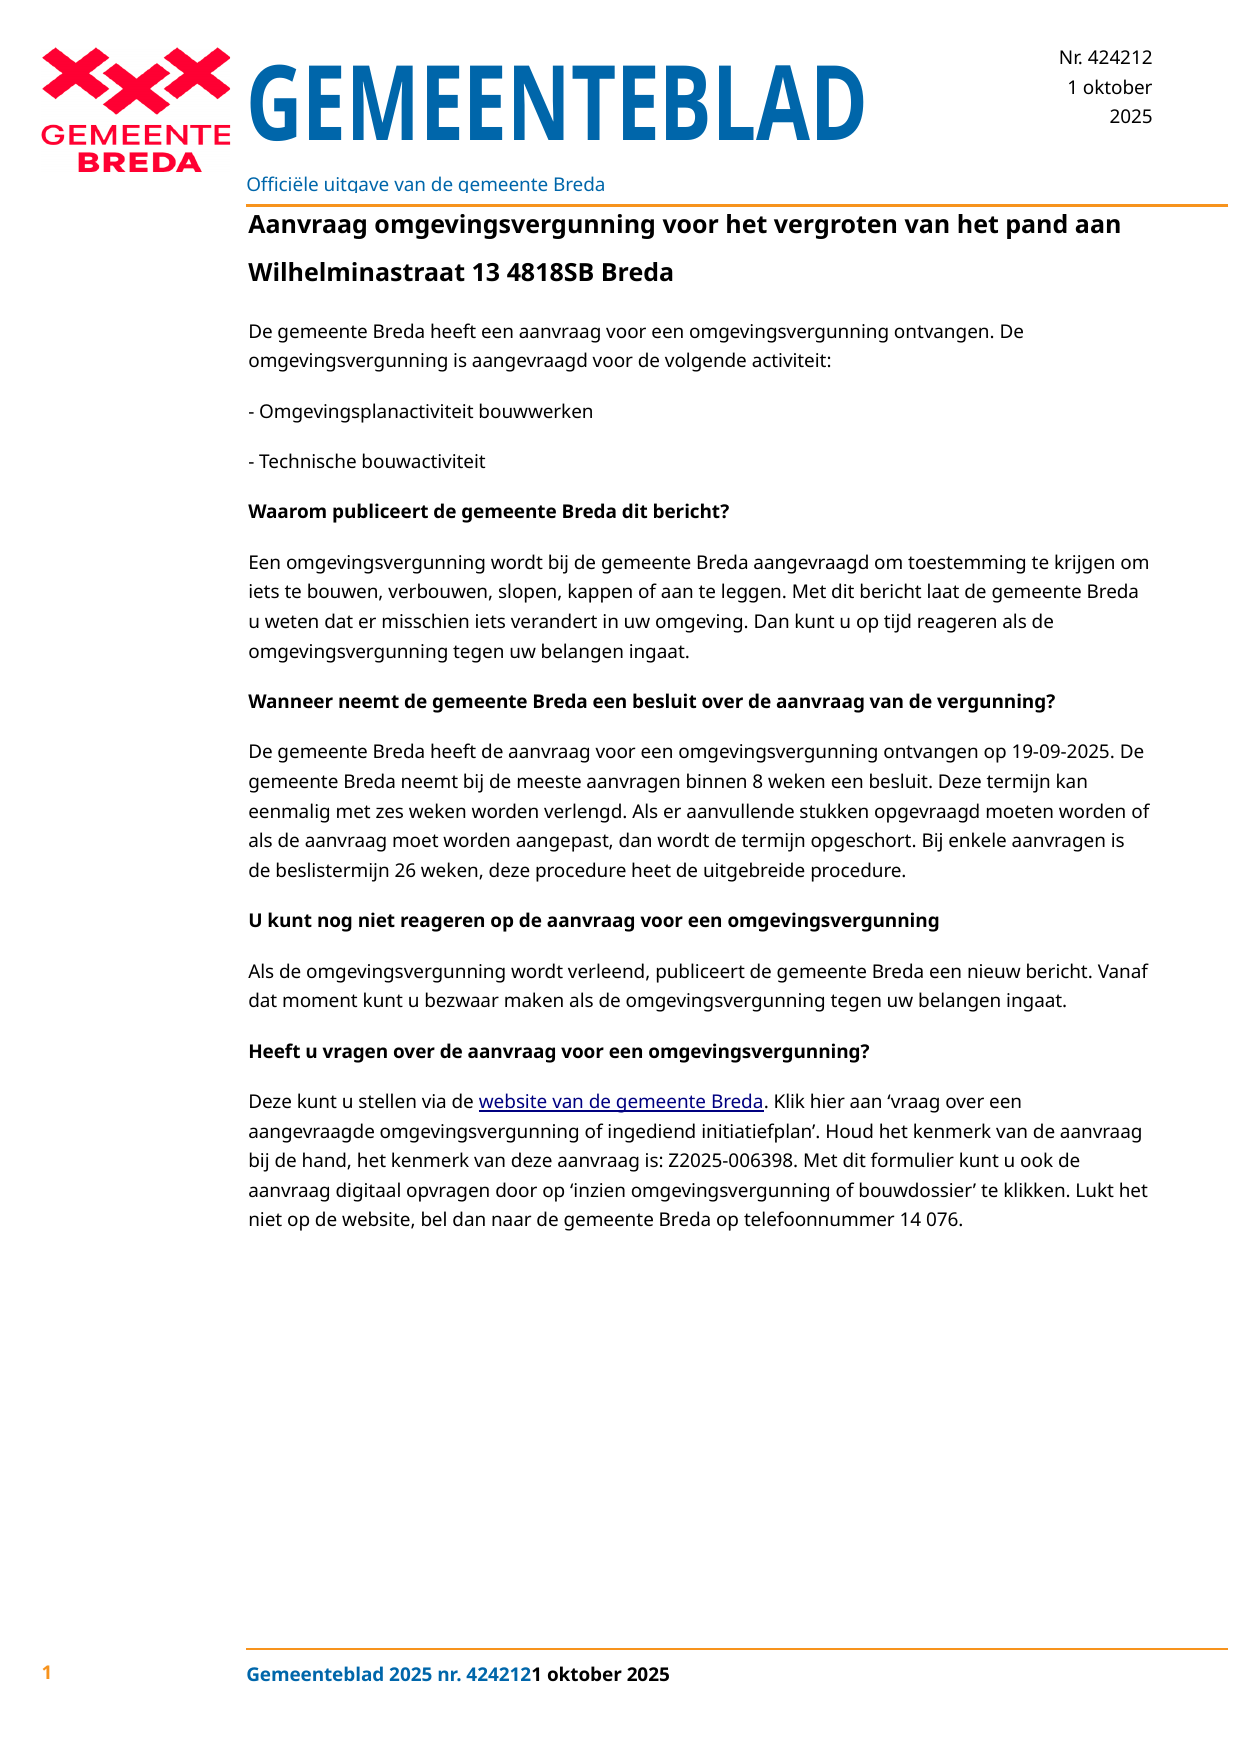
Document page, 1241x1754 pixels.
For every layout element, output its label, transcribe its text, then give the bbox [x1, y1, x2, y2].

text De gemeente Breda heeft een aanvraag voor een omgevingsvergunning ontvangen. De omgevingsvergunning is aangevraagd voor de volgende activiteit: [248, 318, 1152, 373]
text Als de omgevingsvergunning wordt verleend, publiceert de gemeente Breda een nieuw bericht. Vanaf dat moment kunt u bezwaar maken als de omgevingsvergunning tegen uw belangen ingaat. [248, 958, 1152, 1013]
text Heeft u vragen over de aanvraag voor een omgevingsvergunning? [248, 1038, 1152, 1064]
text U kunt nog niet reageren op de aanvraag voor een omgevingsvergunning [248, 907, 1152, 933]
picture [41, 47, 231, 172]
text Een omgevingsvergunning wordt bij de gemeente Breda aangevraagd om toestemming te krijgen om iets te bouwen, verbouwen, slopen, kappen of aan te leggen. Met dit bericht laat de gemeente Breda u weten dat er misschien iets verandert in uw omgeving. Dan kunt u op tijd reageren als de omgevingsvergunning tegen uw belangen ingaat. [248, 549, 1152, 664]
text De gemeente Breda heeft de aanvraag voor een omgevingsvergunning ontvangen op 19-09-2025. De gemeente Breda neemt bij de meeste aanvragen binnen 8 weken een besluit. Deze termijn kan eenmalig met zes weken worden verlengd. Als er aanvullende stukken opgevraagd moeten worden of als de aanvraag moet worden aangepast, dan wordt de termijn opgeschort. Bij enkele aanvragen is de beslistermijn 26 weken, deze procedure heet de uitgebreide procedure. [248, 739, 1152, 883]
text Waarom publiceert de gemeente Breda dit bericht? [248, 499, 1152, 524]
text - Omgevingsplanactiviteit bouwwerken [248, 398, 1152, 424]
text Deze kunt u stellen via de website van de gemeente Breda. Klik hier aan ‘vraag over een aangevraagde omgevingsvergunning of ingediend initiatiefplan’. Houd het kenmerk van de aanvraag bij de hand, het kenmerk van deze aanvraag is: Z2025-006398. Met dit formulier kunt u ook de aanvraag digitaal opvragen door op ‘inzien omgevingsvergunning of bouwdossier’ te klikken. Lukt het niet op de website, bel dan naar de gemeente Breda op telefoonnummer 14 076. [248, 1088, 1152, 1232]
text - Technische bouwactiviteit [248, 448, 1152, 474]
text Wanneer neemt de gemeente Breda een besluit over de aanvraag van de vergunning? [248, 688, 1152, 714]
text Aanvraag omgevingsvergunning voor het vergroten van het pand aan Wilhelminastraat 13 4818SB Breda [248, 207, 1152, 288]
